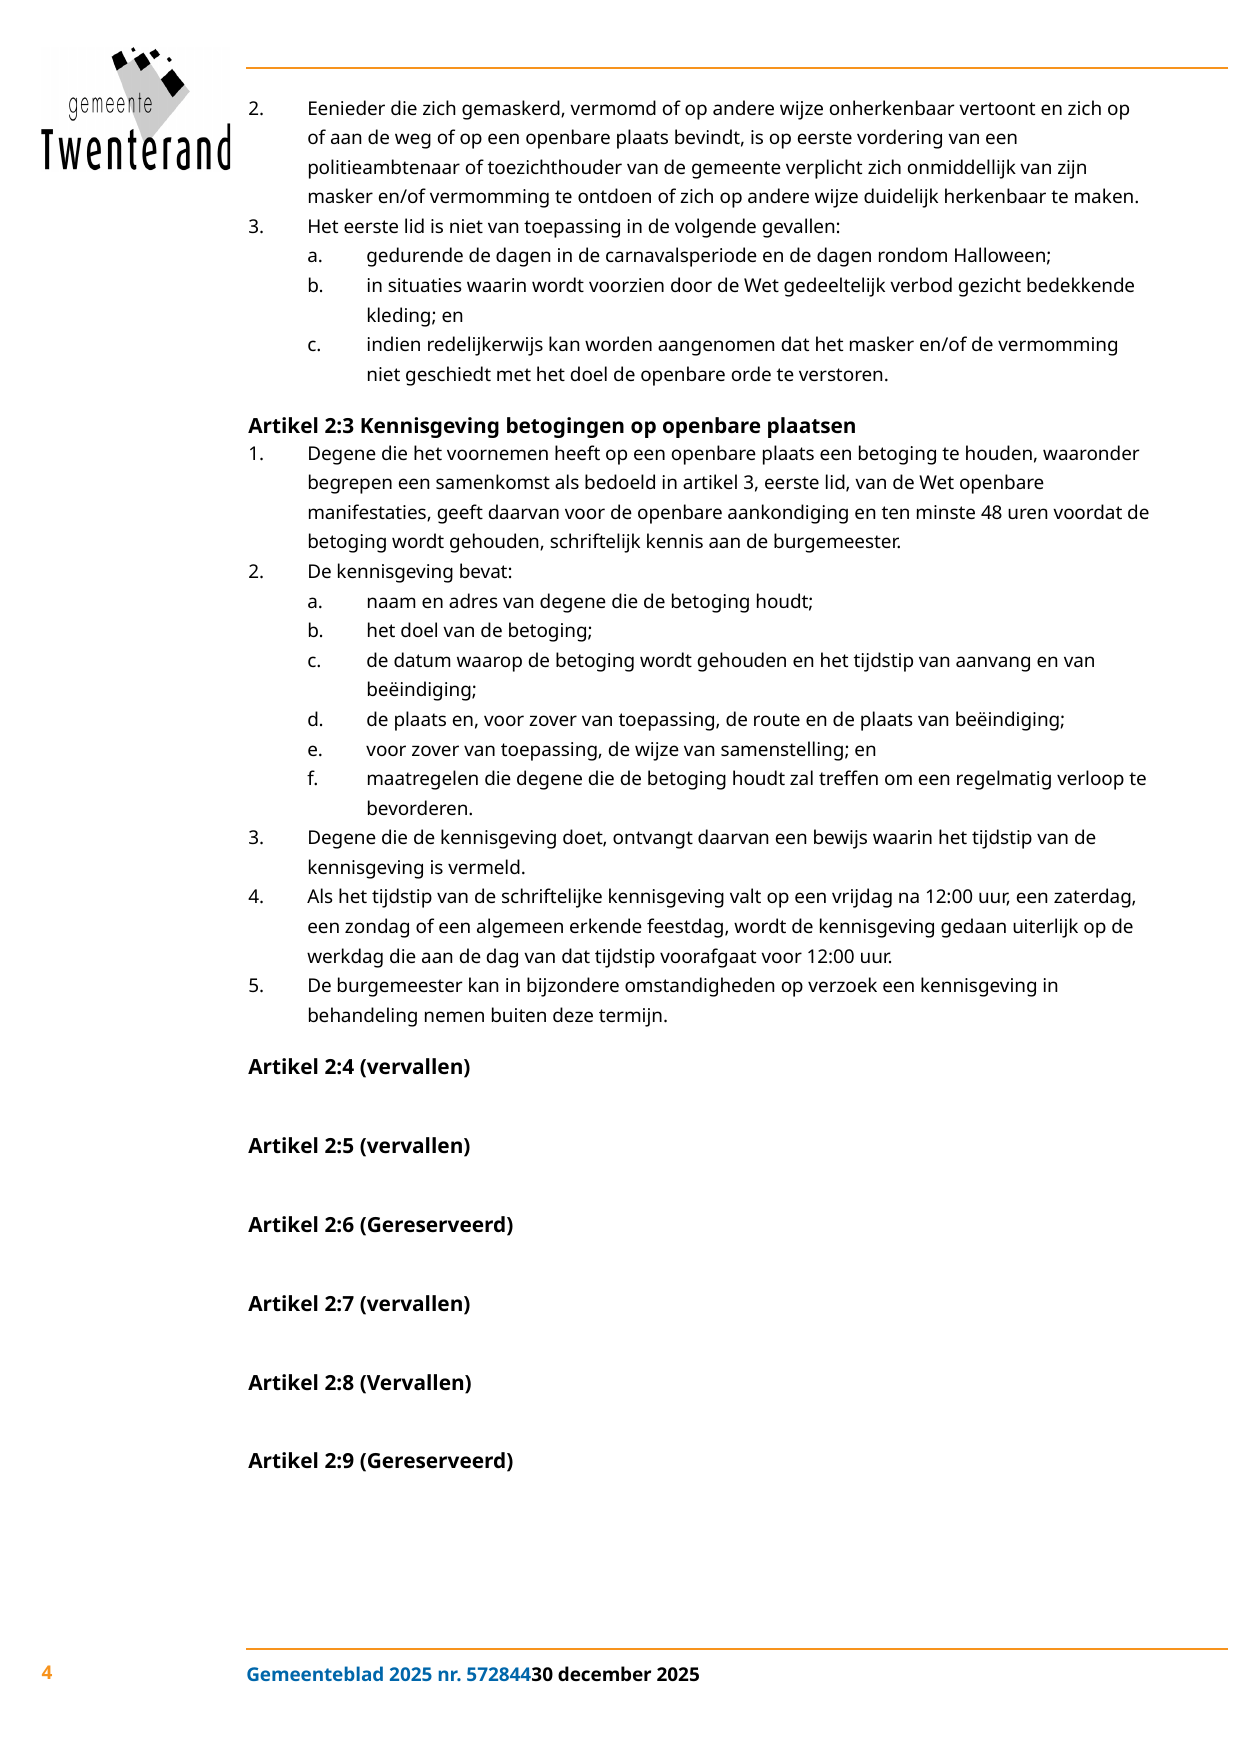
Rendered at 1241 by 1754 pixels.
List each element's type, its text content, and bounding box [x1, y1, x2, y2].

list maatregelen die degene die de betoging houdt zal treffen om een regelmatig verloop te bevorderen. [307, 765, 1152, 821]
list De burgemeester kan in bijzondere omstandigheden op verzoek een kennisgeving in behandeling nemen buiten deze termijn. [248, 972, 1152, 1028]
list de datum waarop de betoging wordt gehouden en het tijdstip van aanvang en van beëindiging; [307, 647, 1152, 702]
list Als het tijdstip van de schriftelijke kennisgeving valt op een vrijdag na 12:00 uur, een zaterdag, een zondag of een algemeen erkende feestdag, wordt de kennisgeving gedaan uiterlijk op de werkdag die aan de dag van dat tijdstip voorafgaat voor 12:00 uur. [248, 884, 1152, 968]
text Artikel 2:7 (vervallen) [248, 1289, 1152, 1317]
text Artikel 2:3 Kennisgeving betogingen op openbare plaatsen [248, 411, 1152, 440]
list Eenieder die zich gemaskerd, vermomd of op andere wijze onherkenbaar vertoont en zich op of aan de weg of op een openbare plaats bevindt, is op eerste vordering van een politieambtenaar of toezichthouder van de gemeente verplicht zich onmiddellijk van zijn masker en/of vermomming te ontdoen of zich op andere wijze duidelijk herkenbaar te maken. [248, 95, 1152, 209]
text Artikel 2:8 (Vervallen) [248, 1368, 1152, 1396]
list indien redelijkerwijs kan worden aangenomen dat het masker en/of de vermomming niet geschiedt met het doel de openbare orde te verstoren. [307, 331, 1152, 387]
list Het eerste lid is niet van toepassing in de volgende gevallen: [248, 213, 1152, 239]
text Artikel 2:9 (Gereserveerd) [248, 1447, 1152, 1475]
list naam en adres van degene die de betoging houdt; [307, 588, 1152, 613]
list voor zover van toepassing, de wijze van samenstelling; en [307, 736, 1152, 761]
text Artikel 2:5 (vervallen) [248, 1131, 1152, 1160]
picture [41, 47, 231, 172]
list Degene die de kennisgeving doet, ontvangt daarvan een bewijs waarin het tijdstip van de kennisgeving is vermeld. [248, 824, 1152, 880]
list het doel van de betoging; [307, 617, 1152, 643]
text Artikel 2:4 (vervallen) [248, 1052, 1152, 1081]
text Artikel 2:6 (Gereserveerd) [248, 1210, 1152, 1238]
list De kennisgeving bevat: [248, 558, 1152, 584]
list Degene die het voornemen heeft op een openbare plaats een betoging te houden, waaronder begrepen een samenkomst als bedoeld in artikel 3, eerste lid, van de Wet openbare manifestaties, geeft daarvan voor de openbare aankondiging en ten minste 48 uren voordat de betoging wordt gehouden, schriftelijk kennis aan de burgemeester. [248, 440, 1152, 554]
list de plaats en, voor zover van toepassing, de route en de plaats van beëindiging; [307, 706, 1152, 732]
list in situaties waarin wordt voorzien door de Wet gedeeltelijk verbod gezicht bedekkende kleding; en [307, 272, 1152, 328]
list gedurende de dagen in de carnavalsperiode en de dagen rondom Halloween; [307, 243, 1152, 268]
